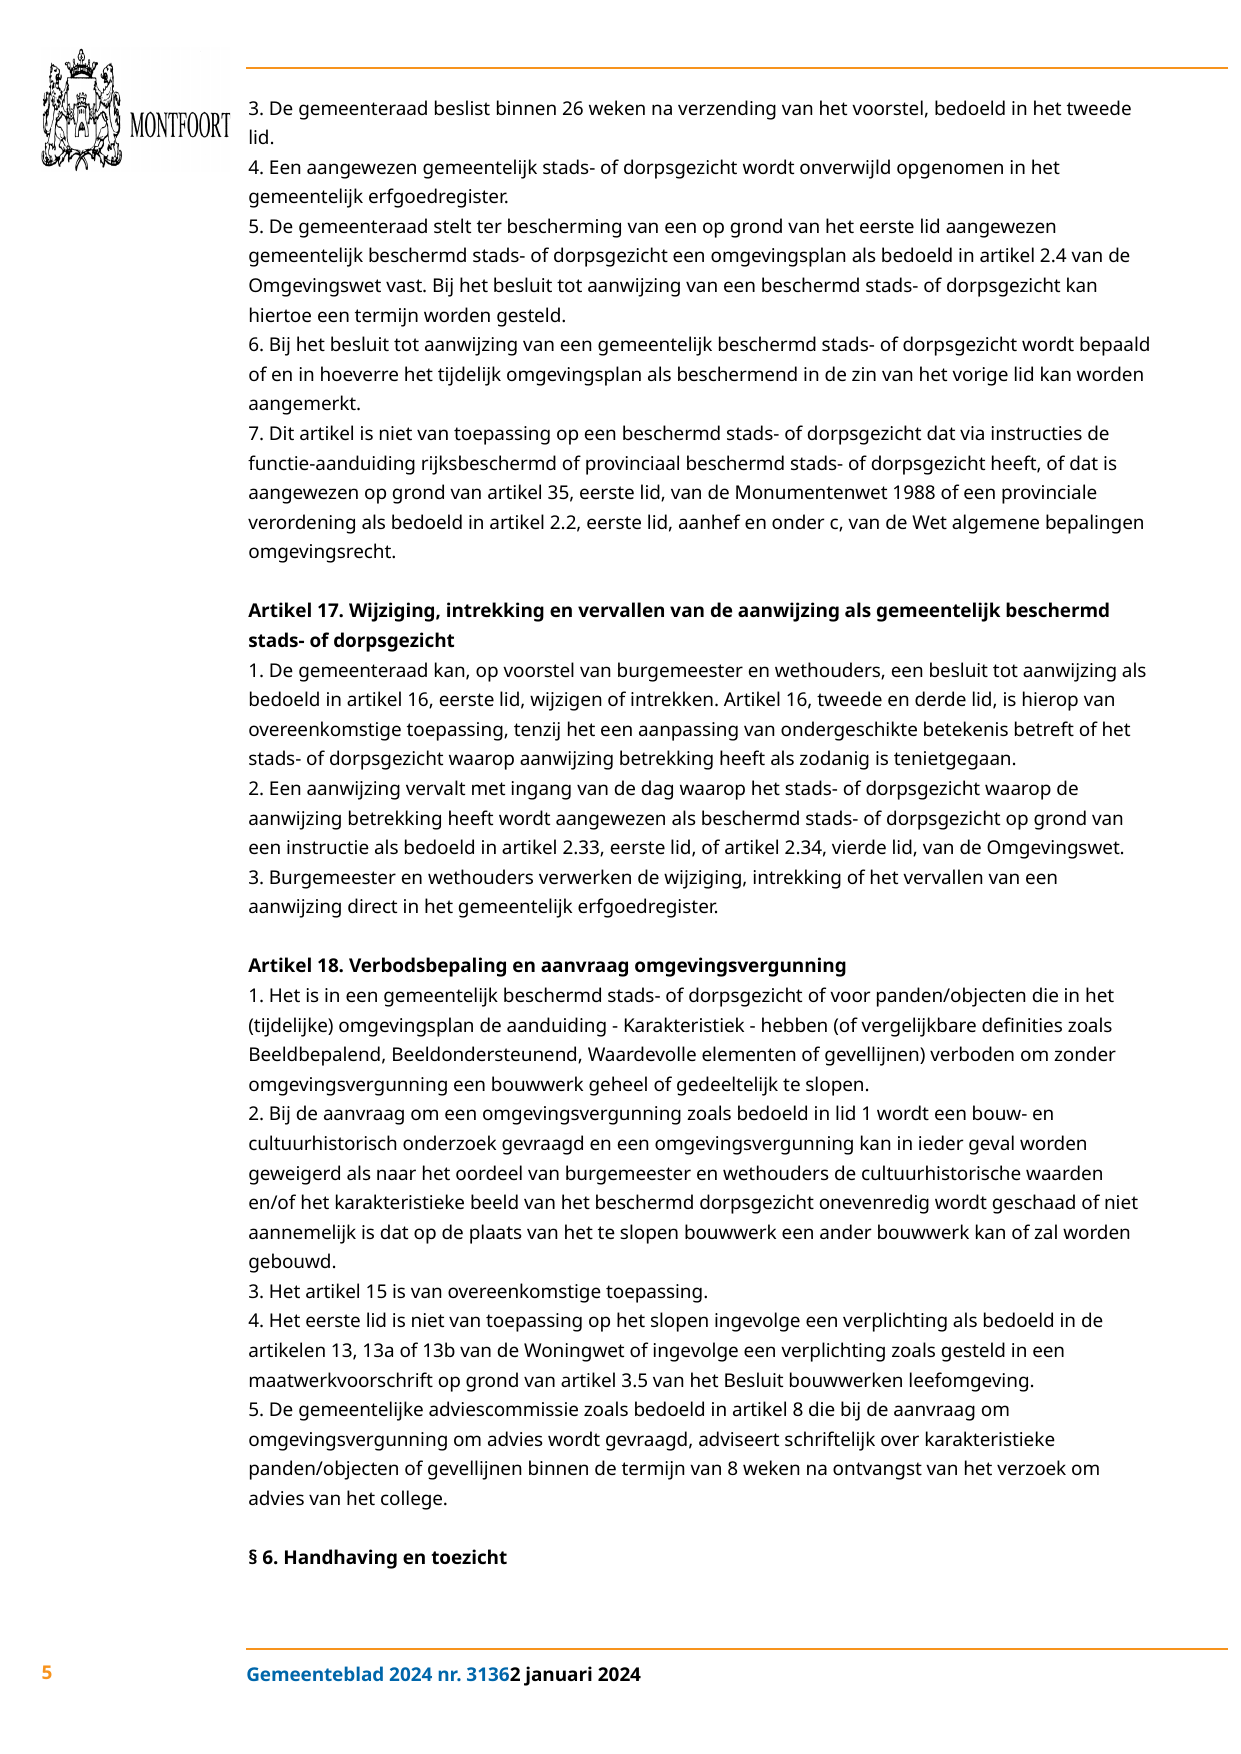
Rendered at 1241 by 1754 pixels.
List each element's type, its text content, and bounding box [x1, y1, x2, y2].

picture [41, 47, 231, 172]
text 6. Bij het besluit tot aanwijzing van een gemeentelijk beschermd stads- of dorpsgezicht wordt bepaald of en in hoeverre het tijdelijk omgevingsplan als beschermend in de zin van het vorige lid kan worden aangemerkt. [248, 331, 1152, 416]
text 3. De gemeenteraad beslist binnen 26 weken na verzending van het voorstel, bedoeld in het tweede lid. [248, 95, 1152, 150]
text 4. Het eerste lid is niet van toepassing op het slopen ingevolge een verplichting als bedoeld in de artikelen 13, 13a of 13b van de Woningwet of ingevolge een verplichting zoals gesteld in een maatwerkvoorschrift op grond van artikel 3.5 van het Besluit bouwwerken leefomgeving. [248, 1308, 1152, 1393]
text 3. Het artikel 15 is van overeenkomstige toepassing. [248, 1278, 1152, 1304]
text 4. Een aangewezen gemeentelijk stads- of dorpsgezicht wordt onverwijld opgenomen in het gemeentelijk erfgoedregister. [248, 154, 1152, 209]
text 2. Bij de aanvraag om een omgevingsvergunning zoals bedoeld in lid 1 wordt een bouw- en cultuurhistorisch onderzoek gevraagd en een omgevingsvergunning kan in ieder geval worden geweigerd als naar het oordeel van burgemeester en wethouders de cultuurhistorische waarden en/of het karakteristieke beeld van het beschermd dorpsgezicht onevenredig wordt geschaad of niet aannemelijk is dat op de plaats van het te slopen bouwwerk een ander bouwwerk kan of zal worden gebouwd. [248, 1101, 1152, 1274]
text 3. Burgemeester en wethouders verwerken de wijziging, intrekking of het vervallen van een aanwijzing direct in het gemeentelijk erfgoedregister. [248, 864, 1152, 919]
text Artikel 18. Verbodsbepaling en aanvraag omgevingsvergunning [248, 953, 1152, 978]
text § 6. Handhaving en toezicht [248, 1544, 1152, 1570]
text 1. De gemeenteraad kan, op voorstel van burgemeester en wethouders, een besluit tot aanwijzing als bedoeld in artikel 16, eerste lid, wijzigen of intrekken. Artikel 16, tweede en derde lid, is hierop van overeenkomstige toepassing, tenzij het een aanpassing van ondergeschikte betekenis betreft of het stads- of dorpsgezicht waarop aanwijzing betrekking heeft als zodanig is tenietgegaan. [248, 657, 1152, 771]
text 5. De gemeentelijke adviescommissie zoals bedoeld in artikel 8 die bij de aanvraag om omgevingsvergunning om advies wordt gevraagd, adviseert schriftelijk over karakteristieke panden/objecten of gevellijnen binnen de termijn van 8 weken na ontvangst van het verzoek om advies van het college. [248, 1396, 1152, 1511]
text 2. Een aanwijzing vervalt met ingang van de dag waarop het stads- of dorpsgezicht waarop de aanwijzing betrekking heeft wordt aangewezen als beschermd stads- of dorpsgezicht op grond van een instructie als bedoeld in artikel 2.33, eerste lid, of artikel 2.34, vierde lid, van de Omgevingswet. [248, 775, 1152, 860]
text 1. Het is in een gemeentelijk beschermd stads- of dorpsgezicht of voor panden/objecten die in het (tijdelijke) omgevingsplan de aanduiding - Karakteristiek - hebben (of vergelijkbare definities zoals Beeldbepalend, Beeldondersteunend, Waardevolle elementen of gevellijnen) verboden om zonder omgevingsvergunning een bouwwerk geheel of gedeeltelijk te slopen. [248, 982, 1152, 1097]
text 7. Dit artikel is niet van toepassing op een beschermd stads- of dorpsgezicht dat via instructies de functie-aanduiding rijksbeschermd of provinciaal beschermd stads- of dorpsgezicht heeft, of dat is aangewezen op grond van artikel 35, eerste lid, van de Monumentenwet 1988 of een provinciale verordening als bedoeld in artikel 2.2, eerste lid, aanhef en onder c, van de Wet algemene bepalingen omgevingsrecht. [248, 420, 1152, 564]
text 5. De gemeenteraad stelt ter bescherming van een op grond van het eerste lid aangewezen gemeentelijk beschermd stads- of dorpsgezicht een omgevingsplan als bedoeld in artikel 2.4 van de Omgevingswet vast. Bij het besluit tot aanwijzing van een beschermd stads- of dorpsgezicht kan hiertoe een termijn worden gesteld. [248, 213, 1152, 328]
text Artikel 17. Wijziging, intrekking en vervallen van de aanwijzing als gemeentelijk beschermd stads- of dorpsgezicht [248, 598, 1152, 653]
